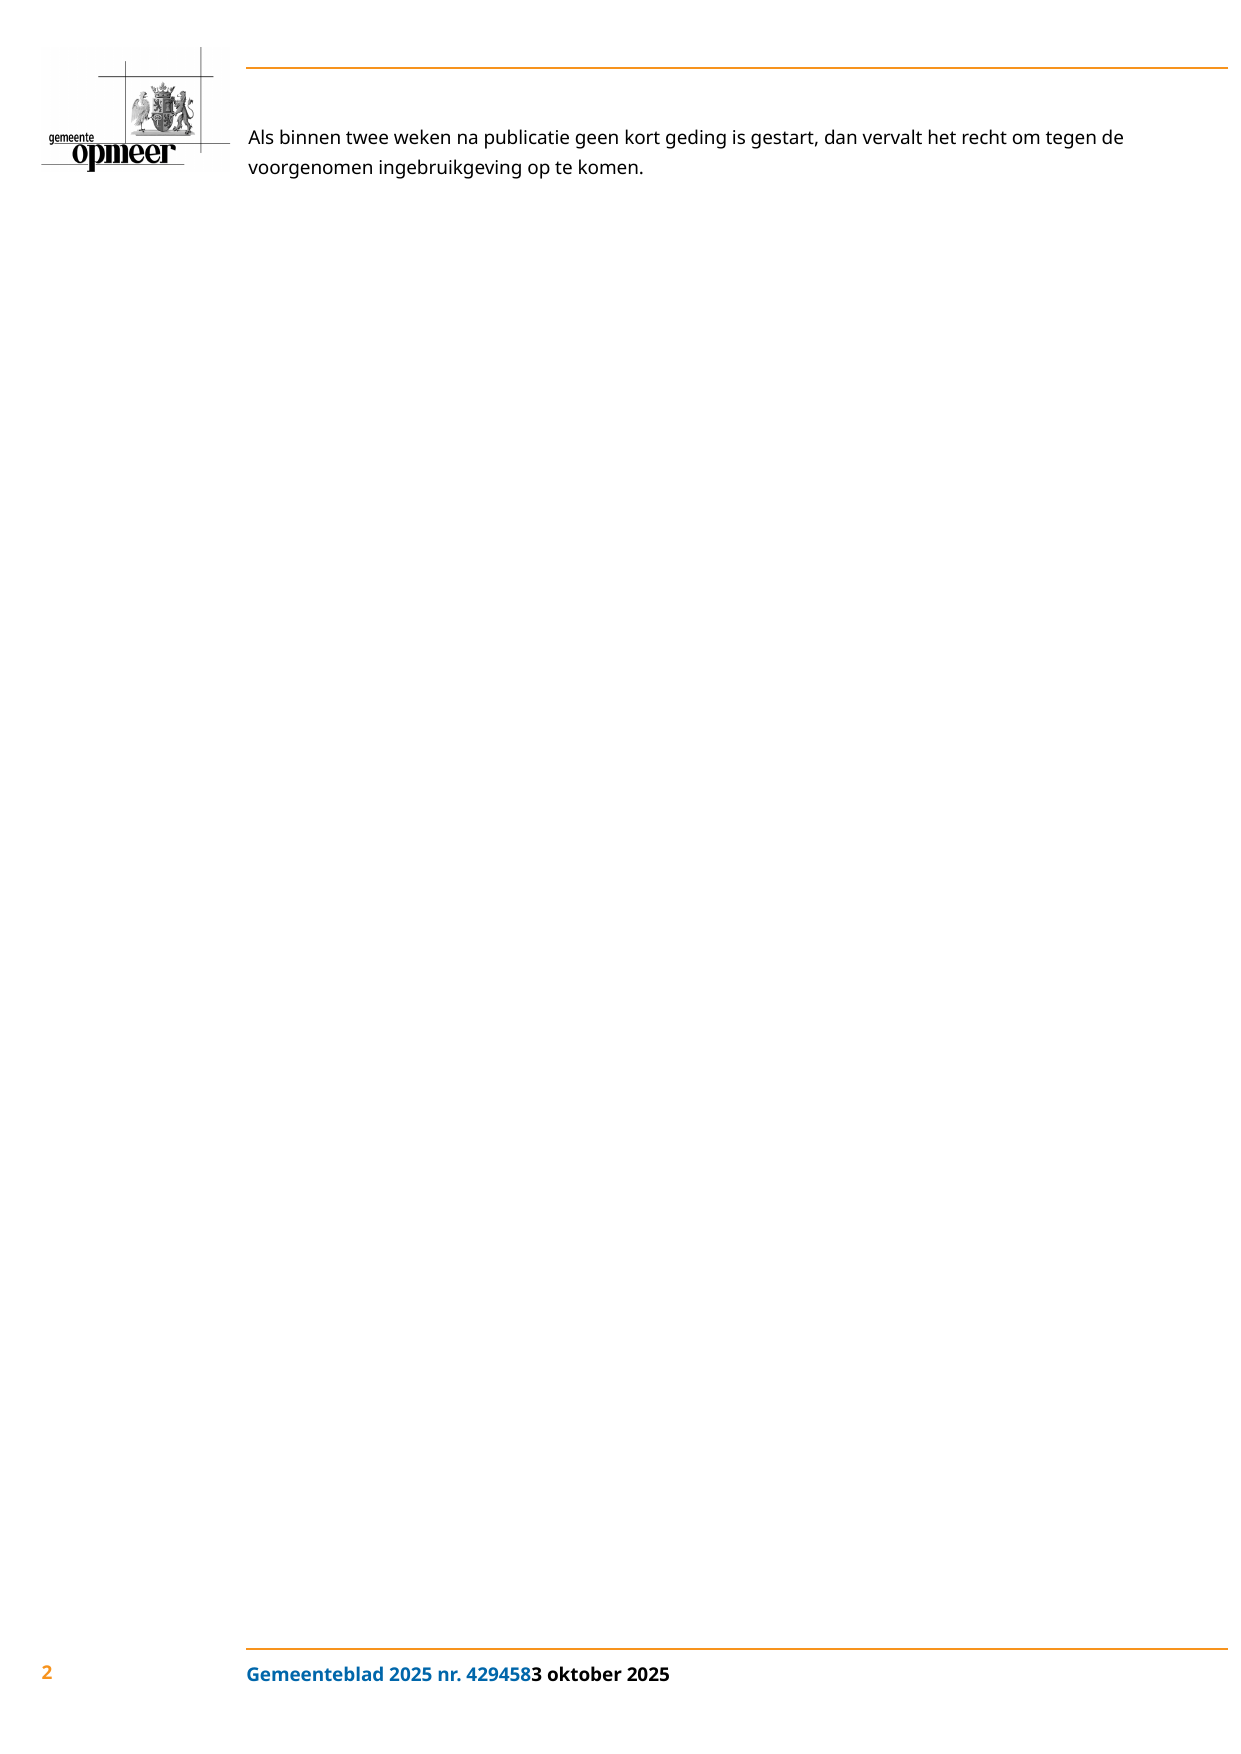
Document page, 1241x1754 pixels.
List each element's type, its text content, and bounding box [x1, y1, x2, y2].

text Als binnen twee weken na publicatie geen kort geding is gestart, dan vervalt het recht om tegen de voorgenomen ingebruikgeving op te komen. [248, 124, 1152, 180]
picture [41, 47, 231, 172]
